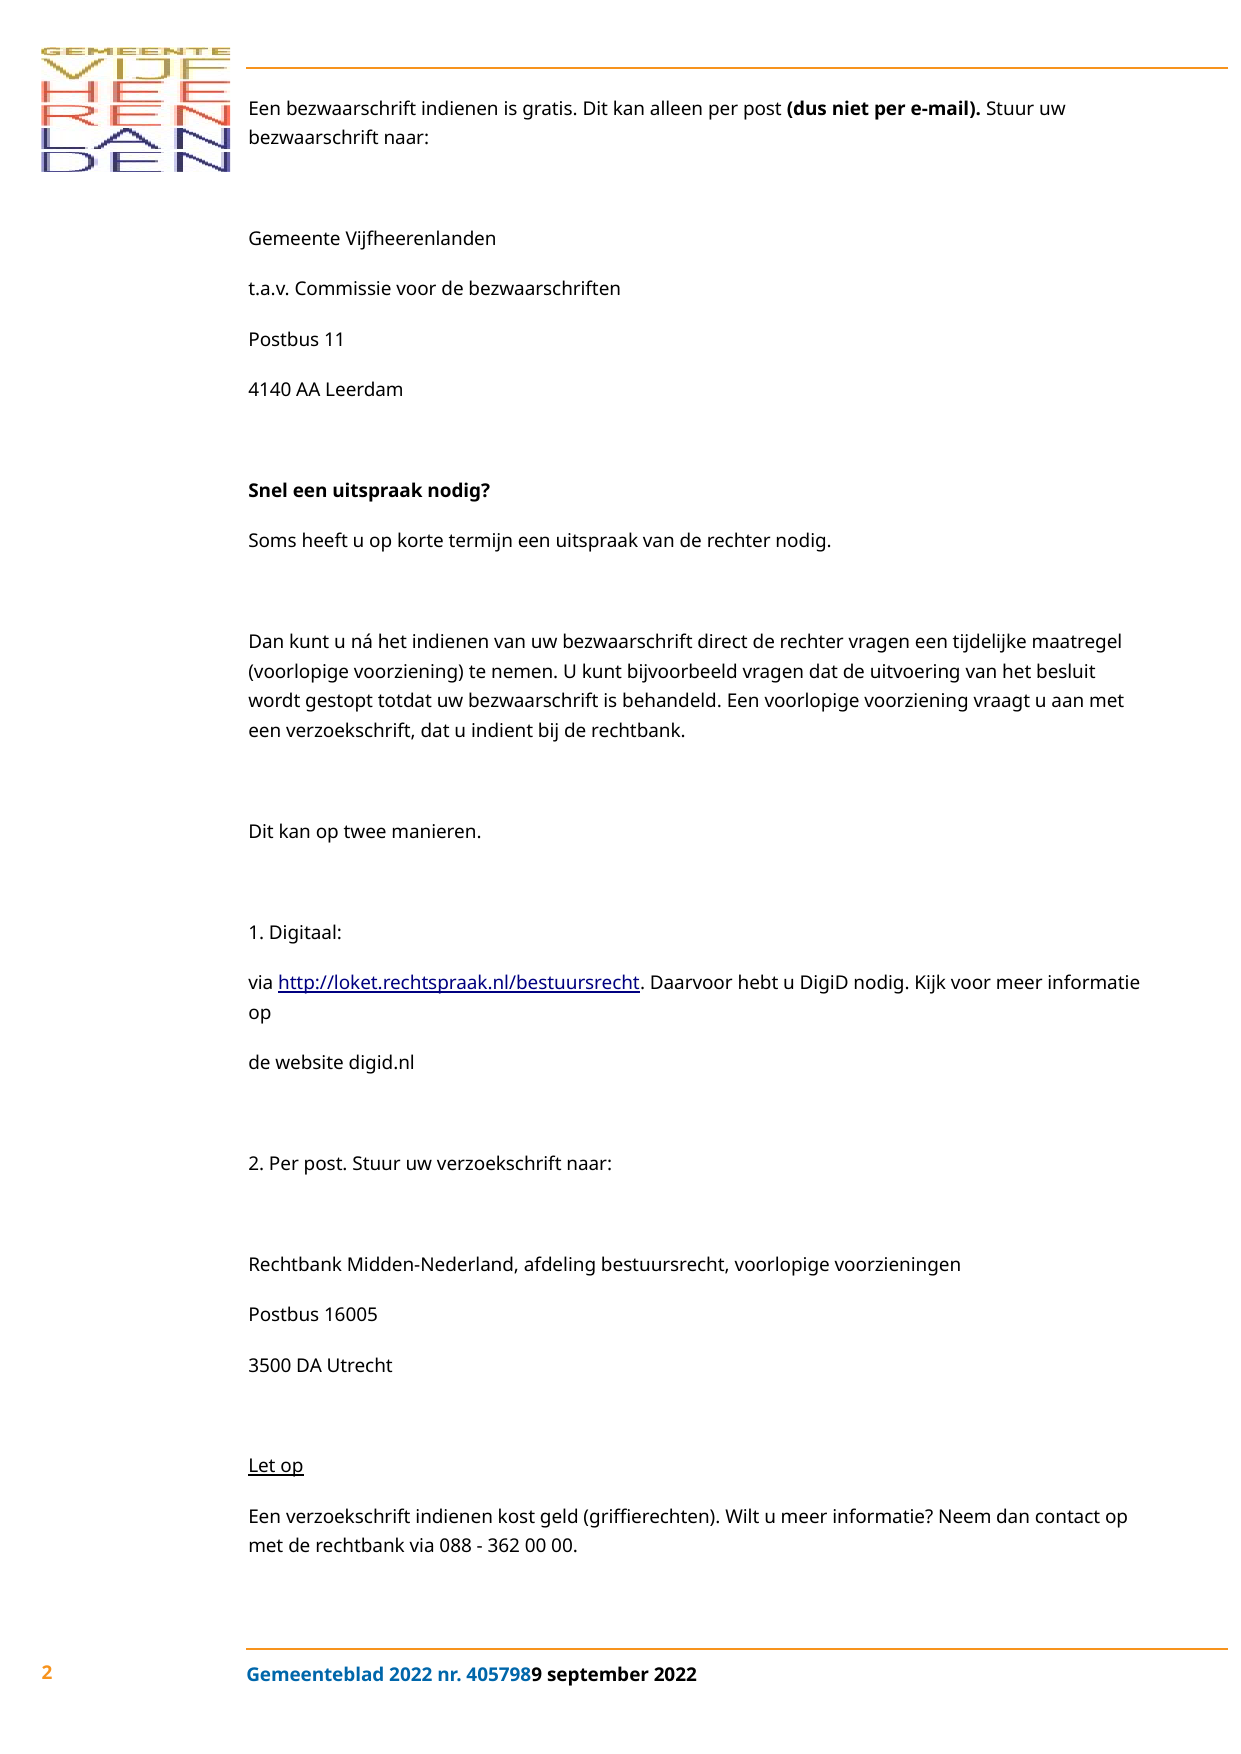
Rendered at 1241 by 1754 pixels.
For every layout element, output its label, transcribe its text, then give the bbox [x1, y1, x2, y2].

picture [41, 47, 231, 172]
text 1. Digitaal: [248, 919, 1152, 945]
text Dan kunt u ná het indienen van uw bezwaarschrift direct de rechter vragen een tijdelijke maatregel (voorlopige voorziening) te nemen. U kunt bijvoorbeeld vragen dat de uitvoering van het besluit wordt gestopt totdat uw bezwaarschrift is behandeld. Een voorlopige voorziening vraagt u aan met een verzoekschrift, dat u indient bij de rechtbank. [248, 628, 1152, 743]
text Rechtbank Midden-Nederland, afdeling bestuursrecht, voorlopige voorzieningen [248, 1251, 1152, 1277]
text t.a.v. Commissie voor de bezwaarschriften [248, 276, 1152, 301]
text 2. Per post. Stuur uw verzoekschrift naar: [248, 1150, 1152, 1176]
text Postbus 11 [248, 326, 1152, 352]
text Postbus 16005 [248, 1301, 1152, 1327]
text Een bezwaarschrift indienen is gratis. Dit kan alleen per post (dus niet per e-mail). Stuur uw bezwaarschrift naar: [248, 95, 1152, 150]
text 4140 AA Leerdam [248, 376, 1152, 402]
text Gemeente Vijfheerenlanden [248, 225, 1152, 251]
text de website digid.nl [248, 1049, 1152, 1075]
text via http://loket.rechtspraak.nl/bestuursrecht. Daarvoor hebt u DigiD nodig. Kijk voor meer informatie op [248, 969, 1152, 1025]
text Dit kan op twee manieren. [248, 818, 1152, 844]
text Een verzoekschrift indienen kost geld (griffierechten). Wilt u meer informatie? Neem dan contact op met de rechtbank via 088 - 362 00 00. [248, 1503, 1152, 1558]
text Let op [248, 1453, 1152, 1478]
text 3500 DA Utrecht [248, 1352, 1152, 1378]
text Snel een uitspraak nodig? [248, 477, 1152, 503]
text Soms heeft u op korte termijn een uitspraak van de rechter nodig. [248, 528, 1152, 553]
